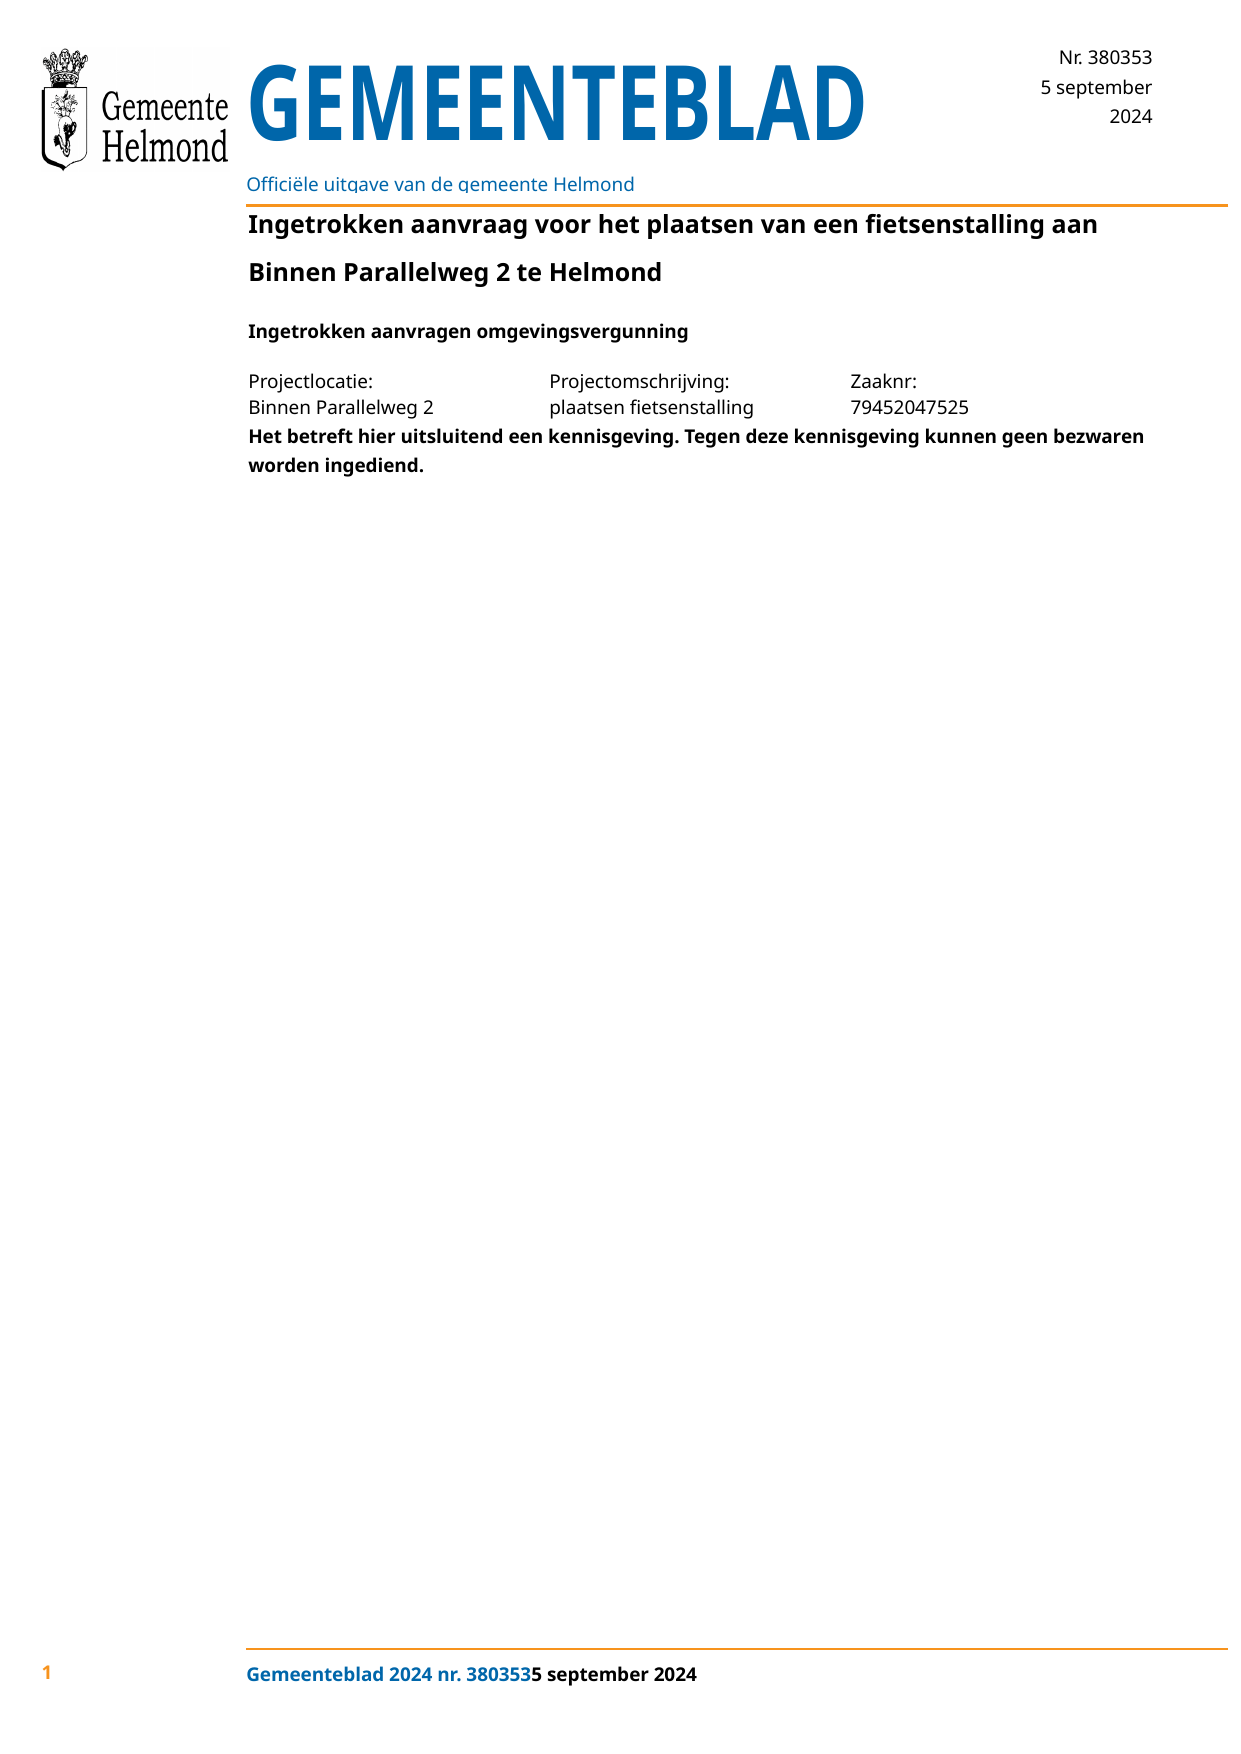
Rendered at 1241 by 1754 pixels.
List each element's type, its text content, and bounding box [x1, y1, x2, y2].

table_cell plaatsen fietsenstalling [549, 394, 850, 420]
table_header Projectlocatie: [248, 369, 549, 394]
text Ingetrokken aanvraag voor het plaatsen van een fietsenstalling aan Binnen Parallelweg 2 te Helmond [248, 207, 1152, 288]
table_header Projectomschrijving: [549, 369, 850, 394]
table_header Zaaknr: [850, 369, 1152, 394]
table_cell Binnen Parallelweg 2 [248, 394, 549, 420]
table_cell 79452047525 [850, 394, 1152, 420]
text Het betreft hier uitsluitend een kennisgeving. Tegen deze kennisgeving kunnen geen bezwaren worden ingediend. [248, 423, 1152, 478]
text Ingetrokken aanvragen omgevingsvergunning [248, 318, 1152, 344]
picture [41, 47, 231, 172]
